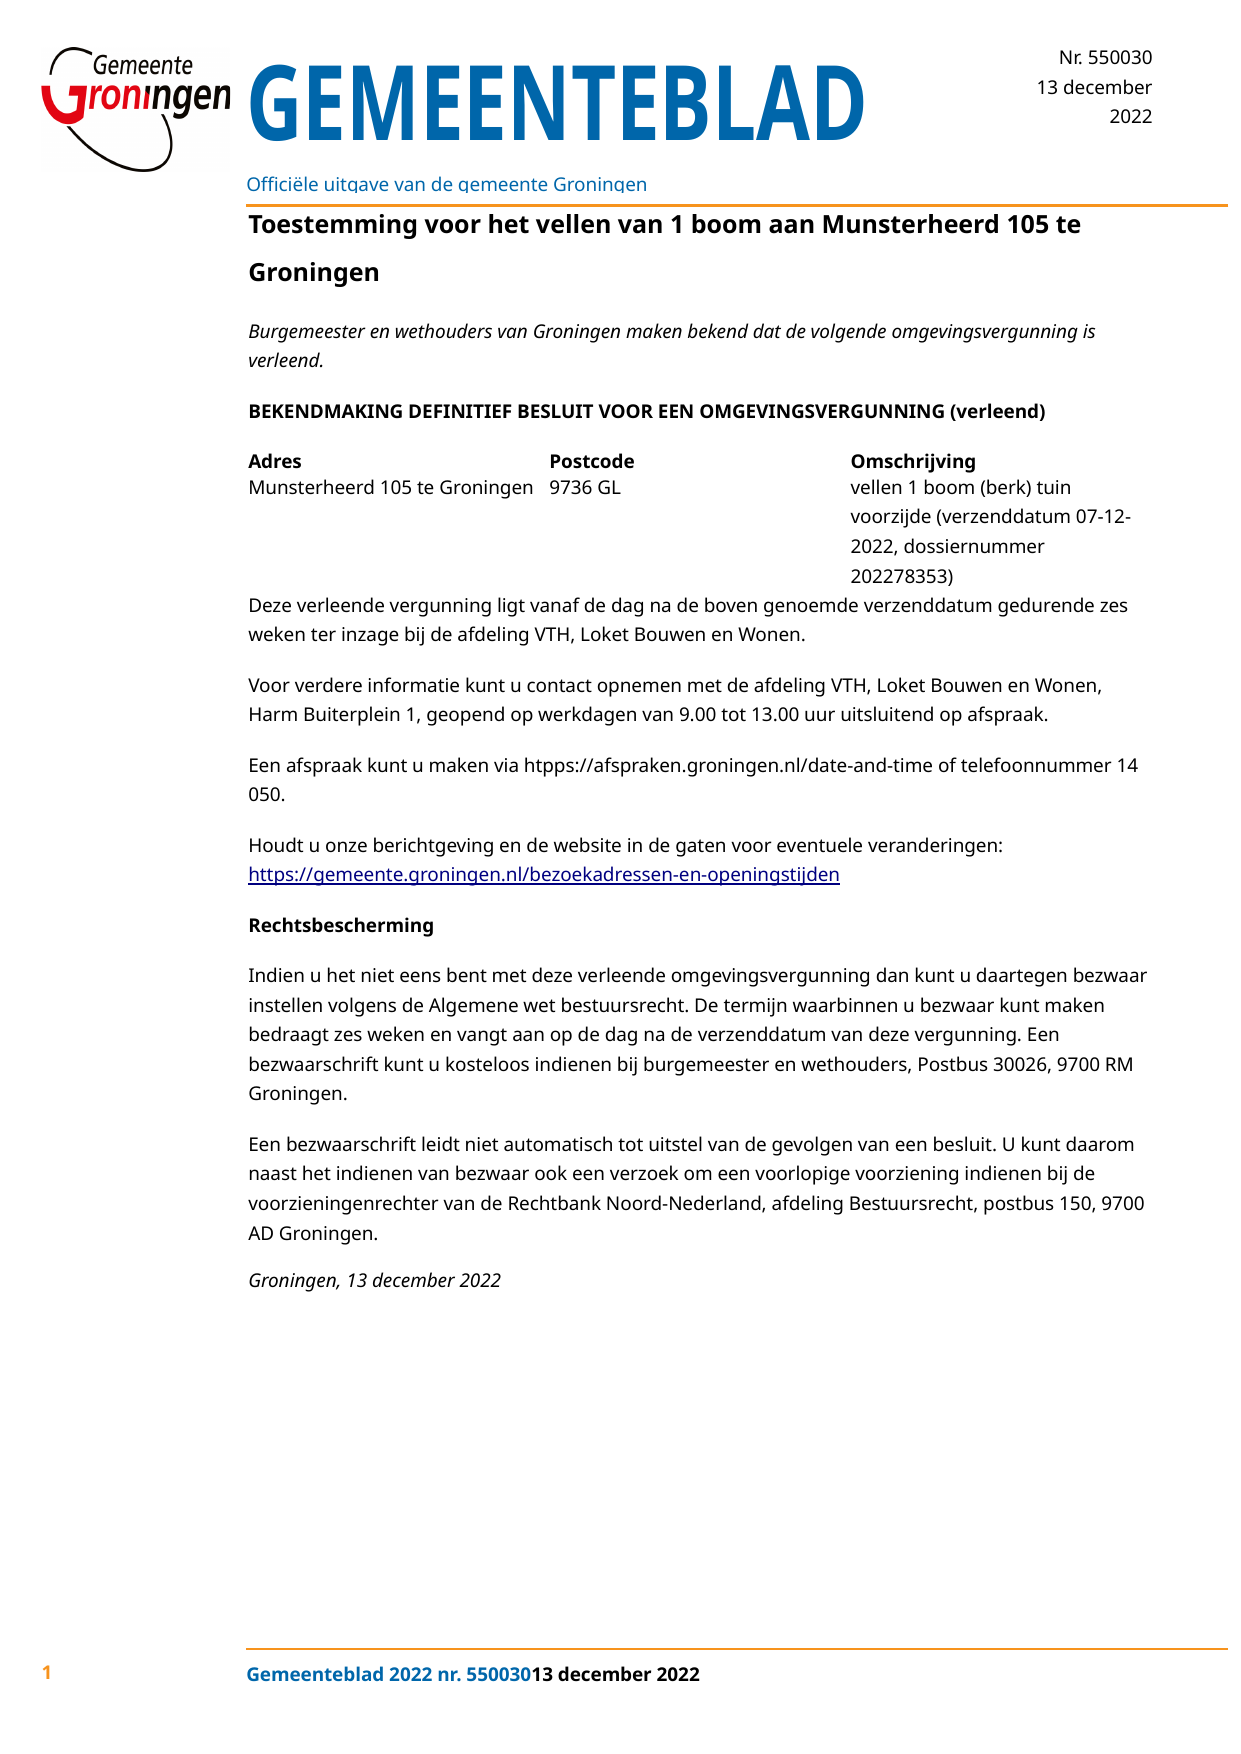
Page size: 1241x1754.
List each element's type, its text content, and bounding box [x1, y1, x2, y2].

text Indien u het niet eens bent met deze verleende omgevingsvergunning dan kunt u daartegen bezwaar instellen volgens de Algemene wet bestuursrecht. De termijn waarbinnen u bezwaar kunt maken bedraagt zes weken en vangt aan op de dag na de verzenddatum van deze vergunning. Een bezwaarschrift kunt u kosteloos indienen bij burgemeester en wethouders, Postbus 30026, 9700 RM Groningen. [248, 962, 1152, 1106]
table_header Omschrijving [850, 449, 1152, 474]
text Burgemeester en wethouders van Groningen maken bekend dat de volgende omgevingsvergunning is verleend. [248, 318, 1152, 373]
text BEKENDMAKING DEFINITIEF BESLUIT VOOR EEN OMGEVINGSVERGUNNING (verleend) [248, 398, 1152, 424]
text Groningen, 13 december 2022 [248, 1268, 1152, 1293]
text Een bezwaarschrift leidt niet automatisch tot uitstel van de gevolgen van een besluit. U kunt daarom naast het indienen van bezwaar ook een verzoek om een voorlopige voorziening indienen bij de voorzieningenrechter van de Rechtbank Noord-Nederland, afdeling Bestuursrecht, postbus 150, 9700 AD Groningen. [248, 1131, 1152, 1246]
table_cell vellen 1 boom (berk) tuin voorzijde (verzenddatum 07-12-2022, dossiernummer 202278353) [850, 474, 1152, 589]
text Toestemming voor het vellen van 1 boom aan Munsterheerd 105 te Groningen [248, 207, 1152, 288]
table_cell Munsterheerd 105 te Groningen [248, 474, 549, 589]
table_cell 9736 GL [549, 474, 850, 589]
text Deze verleende vergunning ligt vanaf de dag na de boven genoemde verzenddatum gedurende zes weken ter inzage bij de afdeling VTH, Loket Bouwen en Wonen. [248, 592, 1152, 647]
text Voor verdere informatie kunt u contact opnemen met de afdeling VTH, Loket Bouwen en Wonen, Harm Buiterplein 1, geopend op werkdagen van 9.00 tot 13.00 uur uitsluitend op afspraak. [248, 672, 1152, 727]
text Een afspraak kunt u maken via htpps://afspraken.groningen.nl/date-and-time of telefoonnummer 14 050. [248, 752, 1152, 807]
table_header Adres [248, 449, 549, 474]
picture [41, 47, 231, 172]
text Rechtsbescherming [248, 912, 1152, 938]
text Houdt u onze berichtgeving en de website in de gaten voor eventuele veranderingen: https://gemeente.groningen.nl/bezoekadressen-en-openingstijden [248, 832, 1152, 887]
table_header Postcode [549, 449, 850, 474]
